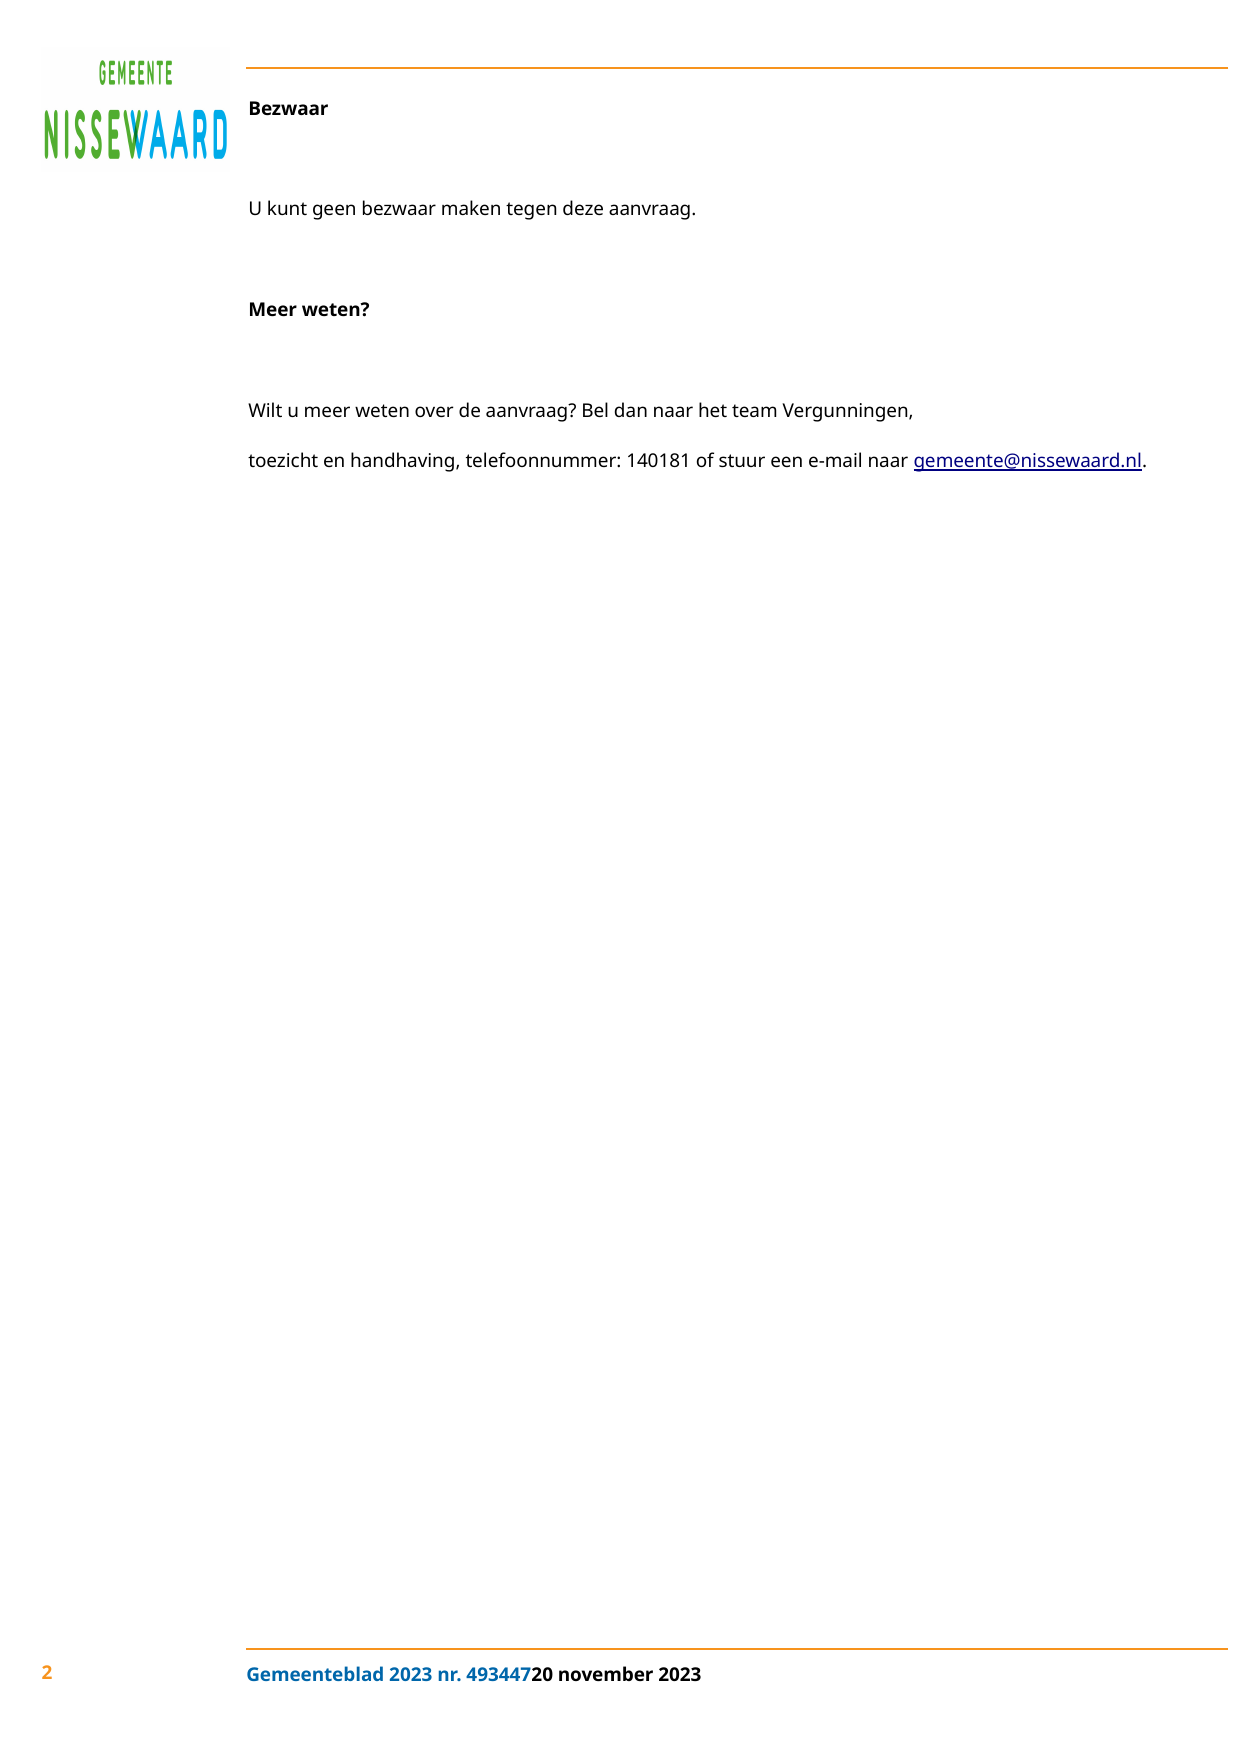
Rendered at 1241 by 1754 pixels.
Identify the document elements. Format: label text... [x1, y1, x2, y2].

text Bezwaar [248, 95, 1152, 121]
text Wilt u meer weten over de aanvraag? Bel dan naar het team Vergunningen, [248, 397, 1152, 423]
text Meer weten? [248, 296, 1152, 322]
picture [41, 47, 231, 172]
text toezicht en handhaving, telefoonnummer: 140181 of stuur een e-mail naar gemeente@nissewaard.nl. [248, 448, 1152, 473]
text U kunt geen bezwaar maken tegen deze aanvraag. [248, 196, 1152, 221]
